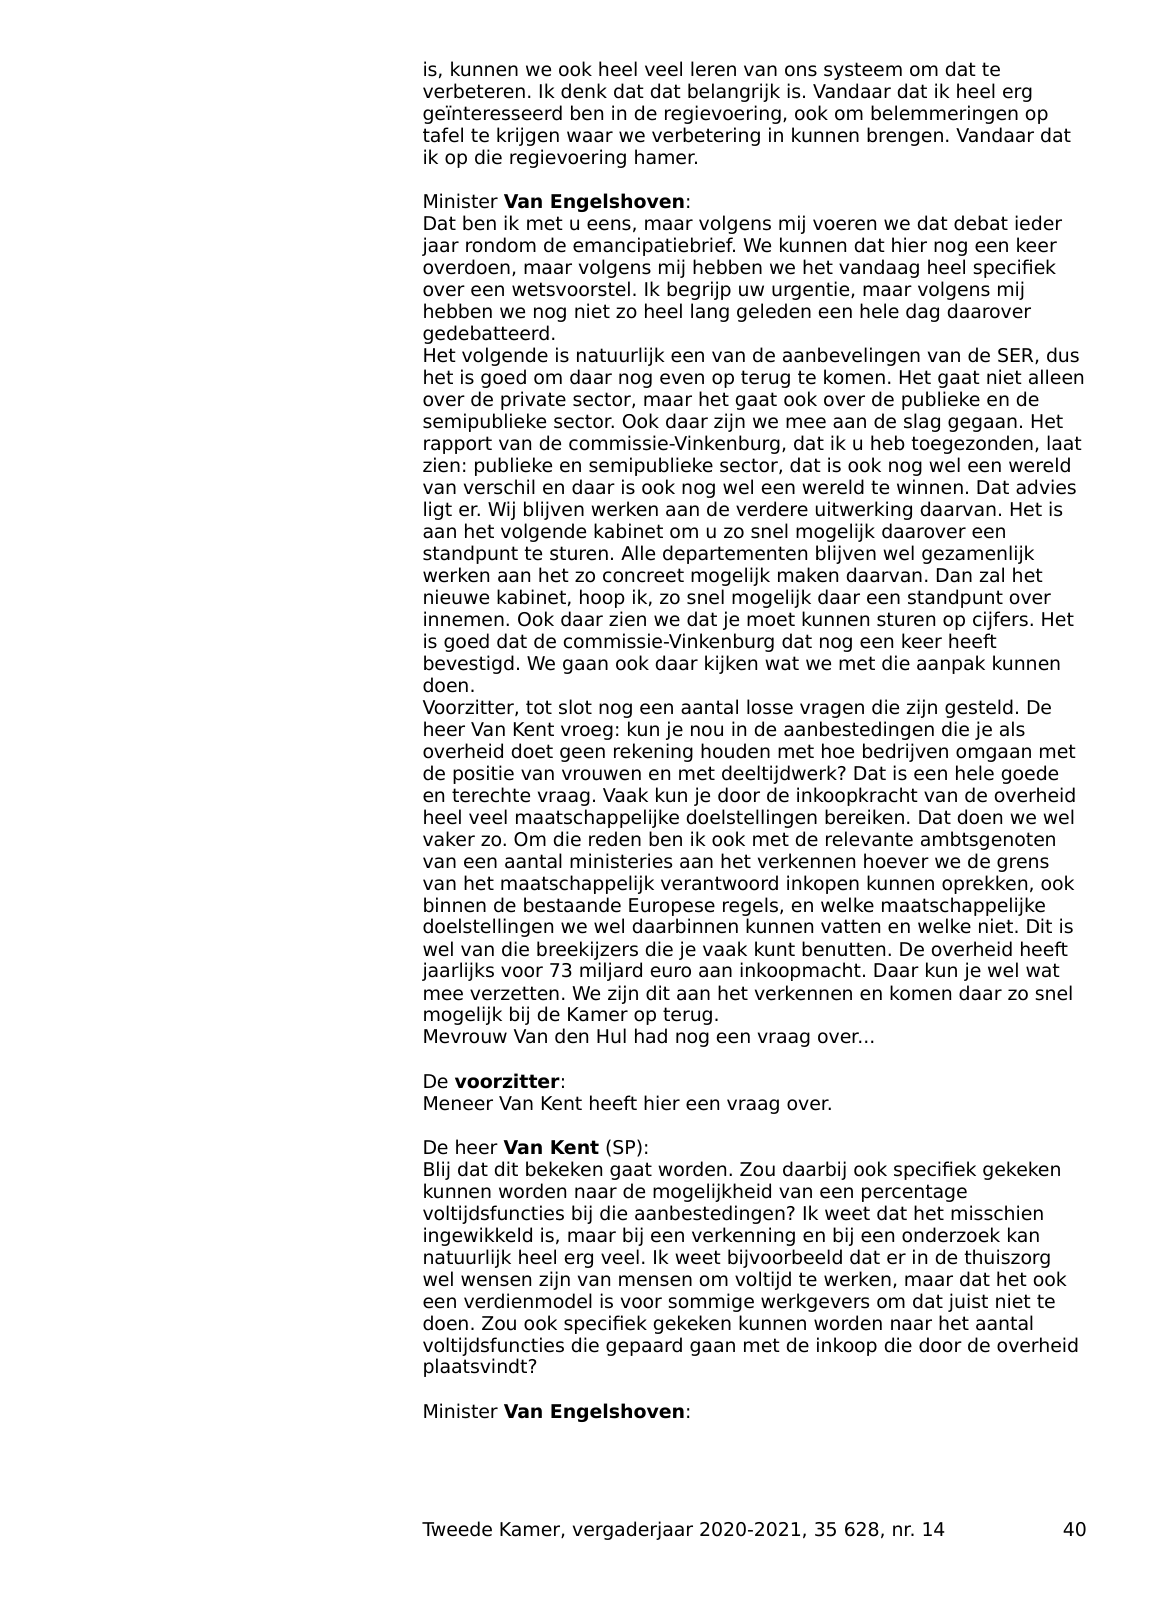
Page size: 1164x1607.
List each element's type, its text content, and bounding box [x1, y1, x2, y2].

text Het volgende is natuurlijk een van de aanbevelingen van de SER, dus het is goed om daar nog even op terug te komen. Het gaat niet alleen over de private sector, maar het gaat ook over de publieke en de semipublieke sector. Ook daar zijn we mee aan de slag gegaan. Het rapport van de commissie-Vinkenburg, dat ik u heb toegezonden, laat zien: publieke en semipublieke sector, dat is ook nog wel een wereld van verschil en daar is ook nog wel een wereld te winnen. Dat advies ligt er. Wij blijven werken aan de verdere uitwerking daarvan. Het is aan het volgende kabinet om u zo snel mogelijk daarover een standpunt te sturen. Alle departementen blijven wel gezamenlijk werken aan het zo concreet mogelijk maken daarvan. Dan zal het nieuwe kabinet, hoop ik, zo snel mogelijk daar een standpunt over innemen. Ook daar zien we dat je moet kunnen sturen op cijfers. Het is goed dat de commissie-Vinkenburg dat nog een keer heeft bevestigd. We gaan ook daar kijken wat we met die aanpak kunnen doen. [422, 345, 1087, 697]
text Mevrouw Van den Hul had nog een vraag over... [422, 1026, 1087, 1048]
text Minister Van Engelshoven: [422, 191, 1087, 213]
text Minister Van Engelshoven: [422, 1401, 1087, 1423]
text De voorzitter: [422, 1071, 1087, 1092]
text is, kunnen we ook heel veel leren van ons systeem om dat te verbeteren. Ik denk dat dat belangrijk is. Vandaar dat ik heel erg geïnteresseerd ben in de regievoering, ook om belemmeringen op tafel te krijgen waar we verbetering in kunnen brengen. Vandaar dat ik op die regievoering hamer. [422, 59, 1087, 169]
text Dat ben ik met u eens, maar volgens mij voeren we dat debat ieder jaar rondom de emancipatiebrief. We kunnen dat hier nog een keer overdoen, maar volgens mij hebben we het vandaag heel specifiek over een wetsvoorstel. Ik begrijp uw urgentie, maar volgens mij hebben we nog niet zo heel lang geleden een hele dag daarover gedebatteerd. [422, 213, 1087, 345]
text Meneer Van Kent heeft hier een vraag over. [422, 1092, 1087, 1114]
text Blij dat dit bekeken gaat worden. Zou daarbij ook specifiek gekeken kunnen worden naar de mogelijkheid van een percentage voltijdsfuncties bij die aanbestedingen? Ik weet dat het misschien ingewikkeld is, maar bij een verkenning en bij een onderzoek kan natuurlijk heel erg veel. Ik weet bijvoorbeeld dat er in de thuiszorg wel wensen zijn van mensen om voltijd te werken, maar dat het ook een verdienmodel is voor sommige werkgevers om dat juist niet te doen. Zou ook specifiek gekeken kunnen worden naar het aantal voltijdsfuncties die gepaard gaan met de inkoop die door de overheid plaatsvindt? [422, 1159, 1087, 1378]
text Voorzitter, tot slot nog een aantal losse vragen die zijn gesteld. De heer Van Kent vroeg: kun je nou in de aanbestedingen die je als overheid doet geen rekening houden met hoe bedrijven omgaan met de positie van vrouwen en met deeltijdwerk? Dat is een hele goede en terechte vraag. Vaak kun je door de inkoopkracht van de overheid heel veel maatschappelijke doelstellingen bereiken. Dat doen we wel vaker zo. Om die reden ben ik ook met de relevante ambtsgenoten van een aantal ministeries aan het verkennen hoever we de grens van het maatschappelijk verantwoord inkopen kunnen oprekken, ook binnen de bestaande Europese regels, en welke maatschappelijke doelstellingen we wel daarbinnen kunnen vatten en welke niet. Dit is wel van die breekijzers die je vaak kunt benutten. De overheid heeft jaarlijks voor 73 miljard euro aan inkoopmacht. Daar kun je wel wat mee verzetten. We zijn dit aan het verkennen en komen daar zo snel mogelijk bij de Kamer op terug. [422, 697, 1087, 1026]
text De heer Van Kent (SP): [422, 1137, 1087, 1159]
